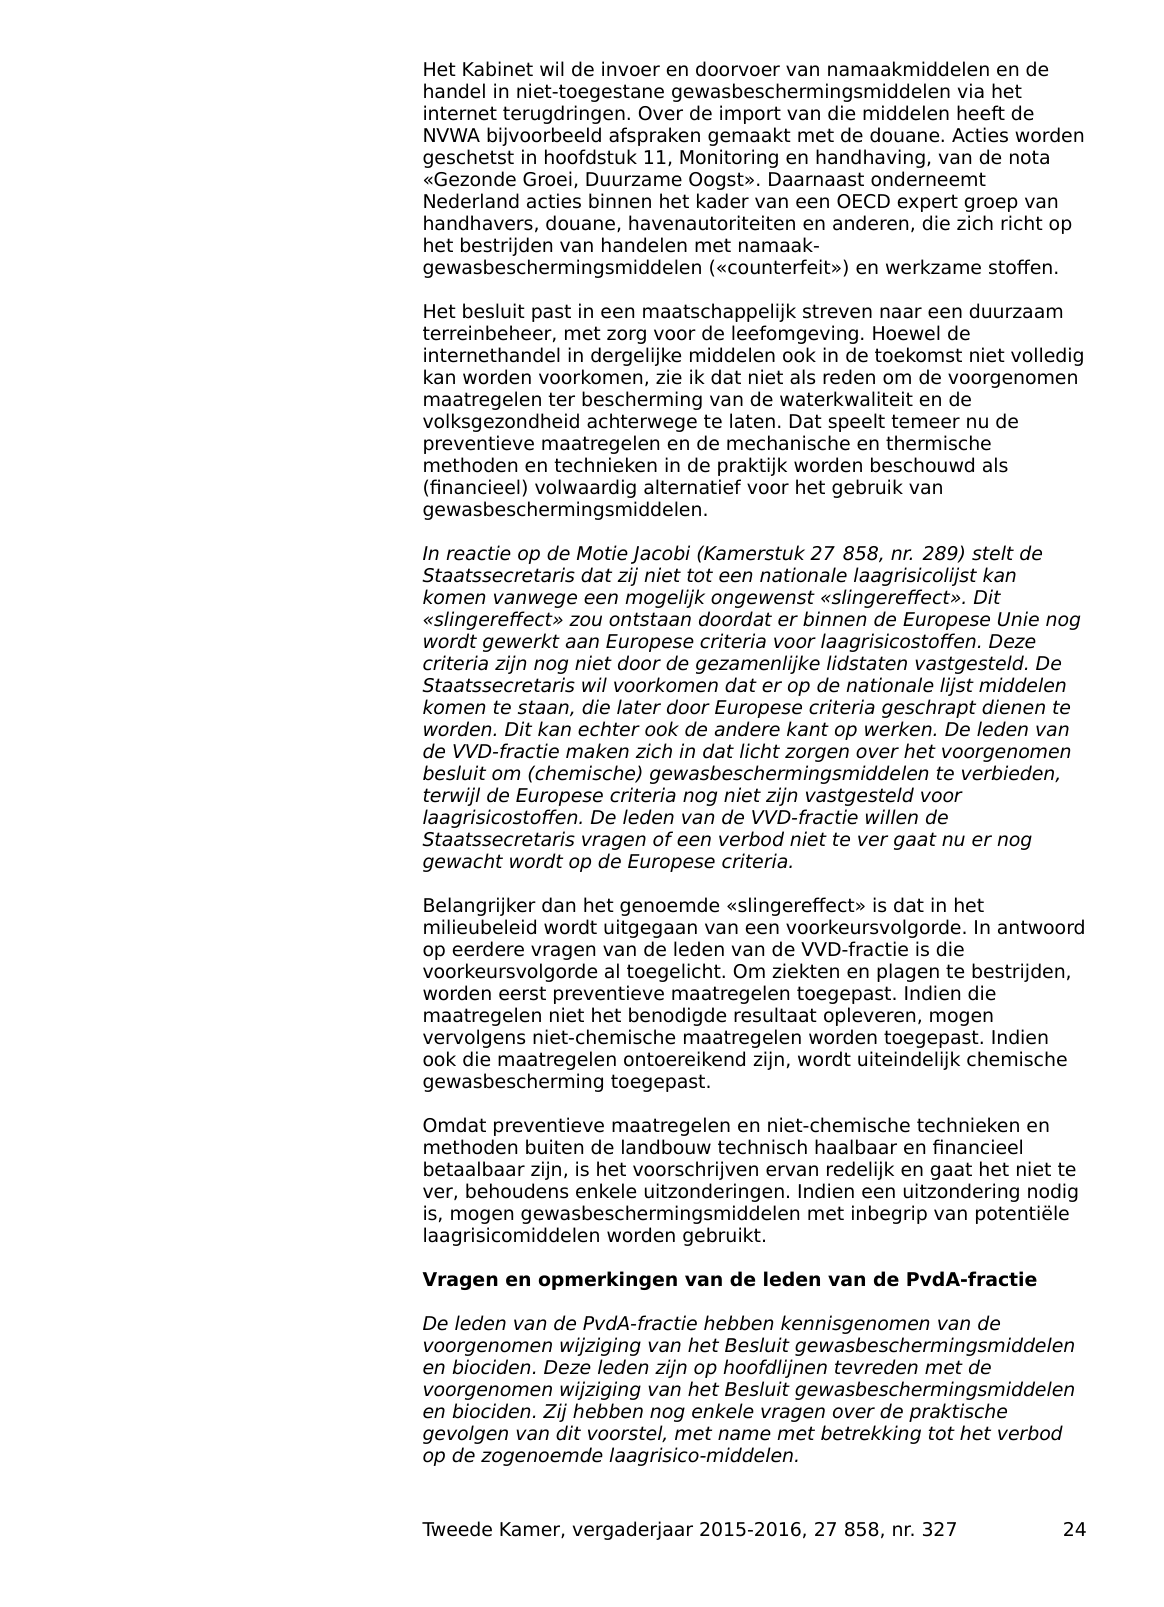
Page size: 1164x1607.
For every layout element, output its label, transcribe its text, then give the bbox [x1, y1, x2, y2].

text Het Kabinet wil de invoer en doorvoer van namaakmiddelen en de handel in niet-toegestane gewasbeschermingsmiddelen via het internet terugdringen. Over de import van die middelen heeft de NVWA bijvoorbeeld afspraken gemaakt met de douane. Acties worden geschetst in hoofdstuk 11, Monitoring en handhaving, van de nota «Gezonde Groei, Duurzame Oogst». Daarnaast onderneemt Nederland acties binnen het kader van een OECD expert groep van handhavers, douane, havenautoriteiten en anderen, die zich richt op het bestrijden van handelen met namaak-gewasbeschermingsmiddelen («counterfeit») en werkzame stoffen. [422, 59, 1087, 279]
text Belangrijker dan het genoemde «slingereffect» is dat in het milieubeleid wordt uitgegaan van een voorkeursvolgorde. In antwoord op eerdere vragen van de leden van de VVD-fractie is die voorkeursvolgorde al toegelicht. Om ziekten en plagen te bestrijden, worden eerst preventieve maatregelen toegepast. Indien die maatregelen niet het benodigde resultaat opleveren, mogen vervolgens niet-chemische maatregelen worden toegepast. Indien ook die maatregelen ontoereikend zijn, wordt uiteindelijk chemische gewasbescherming toegepast. [422, 895, 1087, 1093]
text Het besluit past in een maatschappelijk streven naar een duurzaam terreinbeheer, met zorg voor de leefomgeving. Hoewel de internethandel in dergelijke middelen ook in de toekomst niet volledig kan worden voorkomen, zie ik dat niet als reden om de voorgenomen maatregelen ter bescherming van de waterkwaliteit en de volksgezondheid achterwege te laten. Dat speelt temeer nu de preventieve maatregelen en de mechanische en thermische methoden en technieken in de praktijk worden beschouwd als (financieel) volwaardig alternatief voor het gebruik van gewasbeschermingsmiddelen. [422, 301, 1087, 521]
text In reactie op de Motie Jacobi (Kamerstuk 27 858, nr. 289) stelt de Staatssecretaris dat zij niet tot een nationale laagrisicolijst kan komen vanwege een mogelijk ongewenst «slingereffect». Dit «slingereffect» zou ontstaan doordat er binnen de Europese Unie nog wordt gewerkt aan Europese criteria voor laagrisicostoffen. Deze criteria zijn nog niet door de gezamenlijke lidstaten vastgesteld. De Staatssecretaris wil voorkomen dat er op de nationale lijst middelen komen te staan, die later door Europese criteria geschrapt dienen te worden. Dit kan echter ook de andere kant op werken. De leden van de VVD-fractie maken zich in dat licht zorgen over het voorgenomen besluit om (chemische) gewasbeschermingsmiddelen te verbieden, terwijl de Europese criteria nog niet zijn vastgesteld voor laagrisicostoffen. De leden van de VVD-fractie willen de Staatssecretaris vragen of een verbod niet te ver gaat nu er nog gewacht wordt op de Europese criteria. [422, 543, 1087, 873]
subtitle Vragen en opmerkingen van de leden van de PvdA-fractie [422, 1269, 1087, 1291]
text Omdat preventieve maatregelen en niet-chemische technieken en methoden buiten de landbouw technisch haalbaar en financieel betaalbaar zijn, is het voorschrijven ervan redelijk en gaat het niet te ver, behoudens enkele uitzonderingen. Indien een uitzondering nodig is, mogen gewasbeschermingsmiddelen met inbegrip van potentiële laagrisicomiddelen worden gebruikt. [422, 1115, 1087, 1247]
text De leden van de PvdA-fractie hebben kennisgenomen van de voorgenomen wijziging van het Besluit gewasbeschermingsmiddelen en biociden. Deze leden zijn op hoofdlijnen tevreden met de voorgenomen wijziging van het Besluit gewasbeschermingsmiddelen en biociden. Zij hebben nog enkele vragen over de praktische gevolgen van dit voorstel, met name met betrekking tot het verbod op de zogenoemde laagrisico-middelen. [422, 1313, 1087, 1467]
